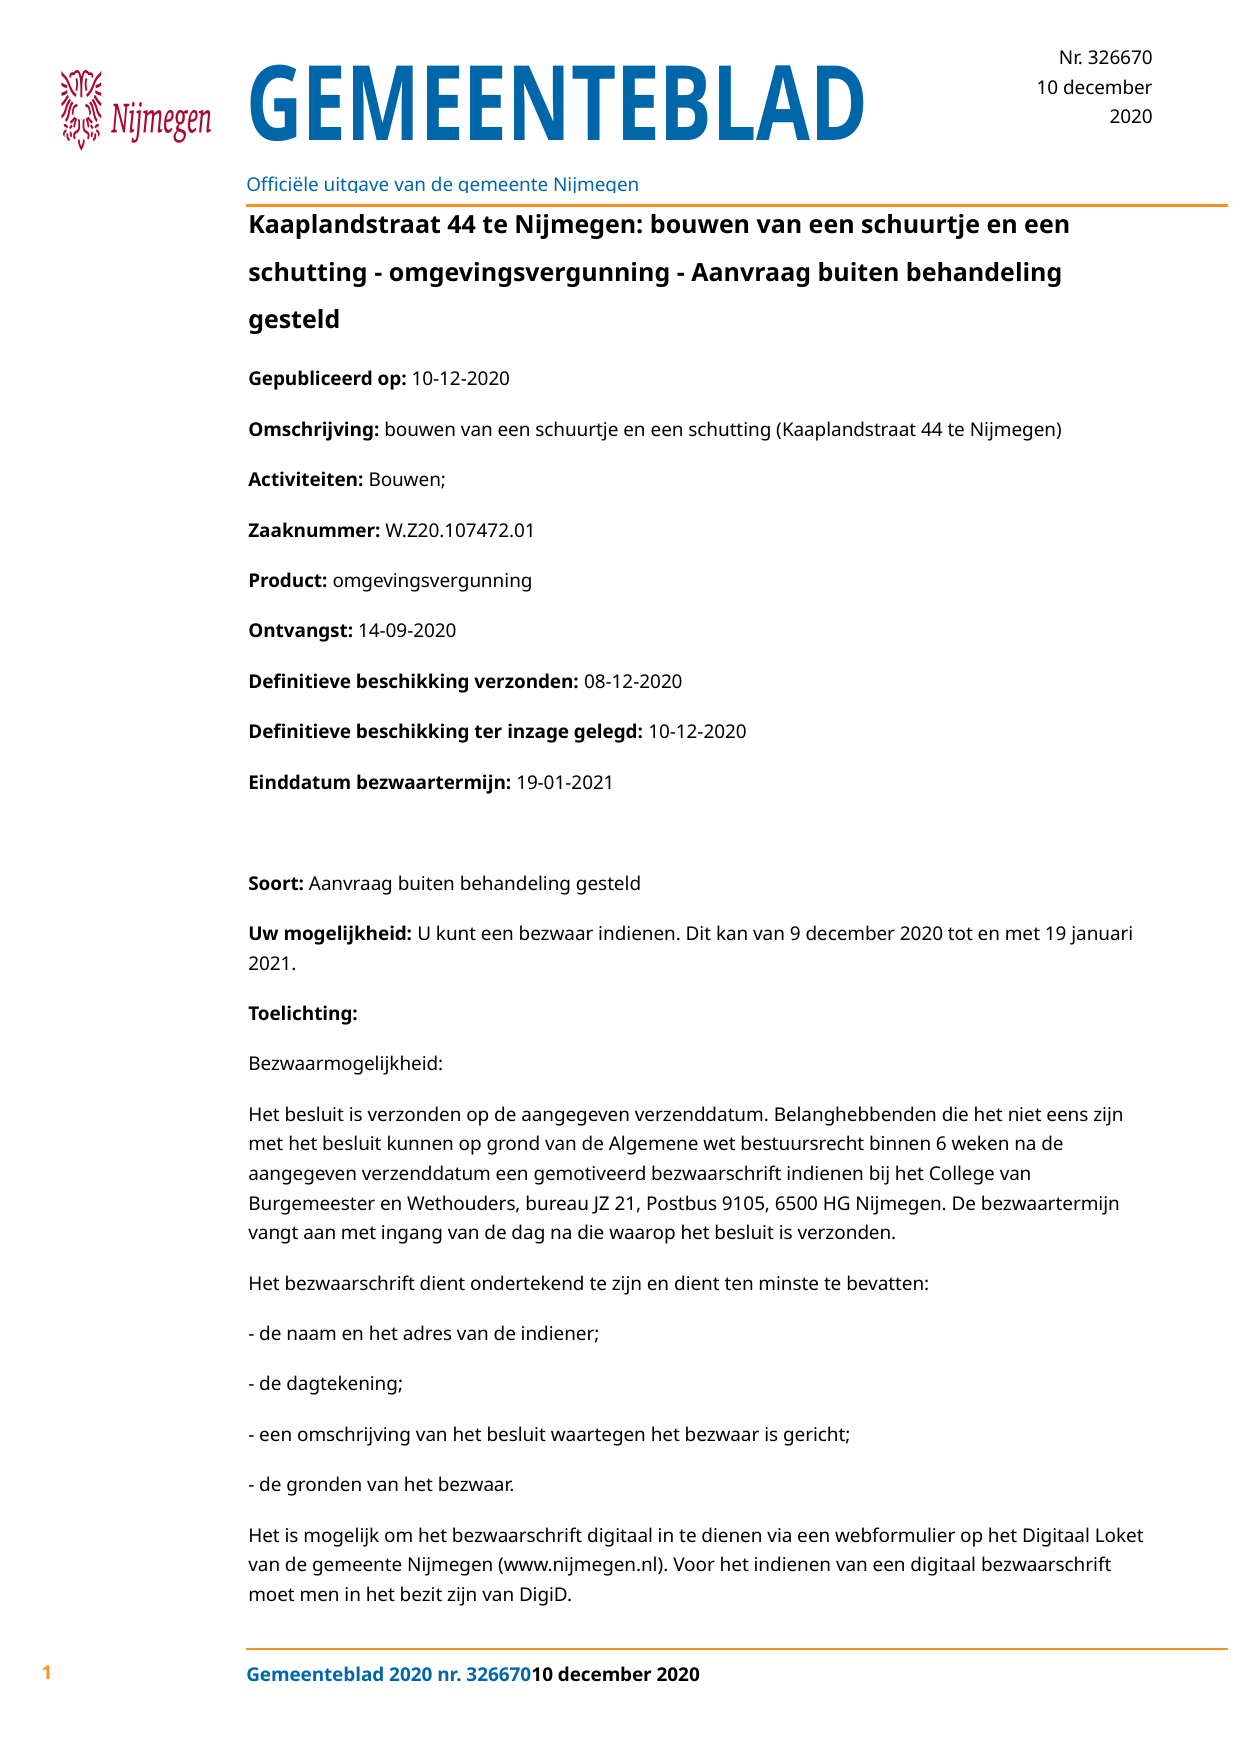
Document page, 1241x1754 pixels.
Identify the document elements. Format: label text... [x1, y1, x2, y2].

picture [41, 47, 231, 172]
text - de dagtekening; [248, 1371, 1152, 1396]
text Het is mogelijk om het bezwaarschrift digitaal in te dienen via een webformulier op het Digitaal Loket van de gemeente Nijmegen (www.nijmegen.nl). Voor het indienen van een digitaal bezwaarschrift moet men in het bezit zijn van DigiD. [248, 1522, 1152, 1607]
text Het bezwaarschrift dient ondertekend te zijn en dient ten minste te bevatten: [248, 1270, 1152, 1295]
text Definitieve beschikking ter inzage gelegd: 10-12-2020 [248, 718, 1152, 744]
text Einddatum bezwaartermijn: 19-01-2021 [248, 769, 1152, 794]
text - de naam en het adres van de indiener; [248, 1320, 1152, 1346]
text Ontvangst: 14-09-2020 [248, 618, 1152, 643]
text Kaaplandstraat 44 te Nijmegen: bouwen van een schuurtje en een schutting - omgevingsvergunning - Aanvraag buiten behandeling gesteld [248, 207, 1152, 336]
text - de gronden van het bezwaar. [248, 1471, 1152, 1497]
text Product: omgevingsvergunning [248, 567, 1152, 593]
text Het besluit is verzonden op de aangegeven verzenddatum. Belanghebbenden die het niet eens zijn met het besluit kunnen op grond van de Algemene wet bestuursrecht binnen 6 weken na de aangegeven verzenddatum een gemotiveerd bezwaarschrift indienen bij het College van Burgemeester en Wethouders, bureau JZ 21, Postbus 9105, 6500 HG Nijmegen. De bezwaartermijn vangt aan met ingang van de dag na die waarop het besluit is verzonden. [248, 1101, 1152, 1245]
text Uw mogelijkheid: U kunt een bezwaar indienen. Dit kan van 9 december 2020 tot en met 19 januari 2021. [248, 920, 1152, 975]
text Omschrijving: bouwen van een schuurtje en een schutting (Kaaplandstraat 44 te Nijmegen) [248, 416, 1152, 442]
text Toelichting: [248, 1000, 1152, 1026]
text Definitieve beschikking verzonden: 08-12-2020 [248, 668, 1152, 694]
text Zaaknummer: W.Z20.107472.01 [248, 517, 1152, 542]
text Activiteiten: Bouwen; [248, 466, 1152, 492]
text - een omschrijving van het besluit waartegen het bezwaar is gericht; [248, 1421, 1152, 1447]
text Bezwaarmogelijkheid: [248, 1051, 1152, 1076]
text Soort: Aanvraag buiten behandeling gesteld [248, 870, 1152, 895]
text Gepubliceerd op: 10-12-2020 [248, 366, 1152, 391]
